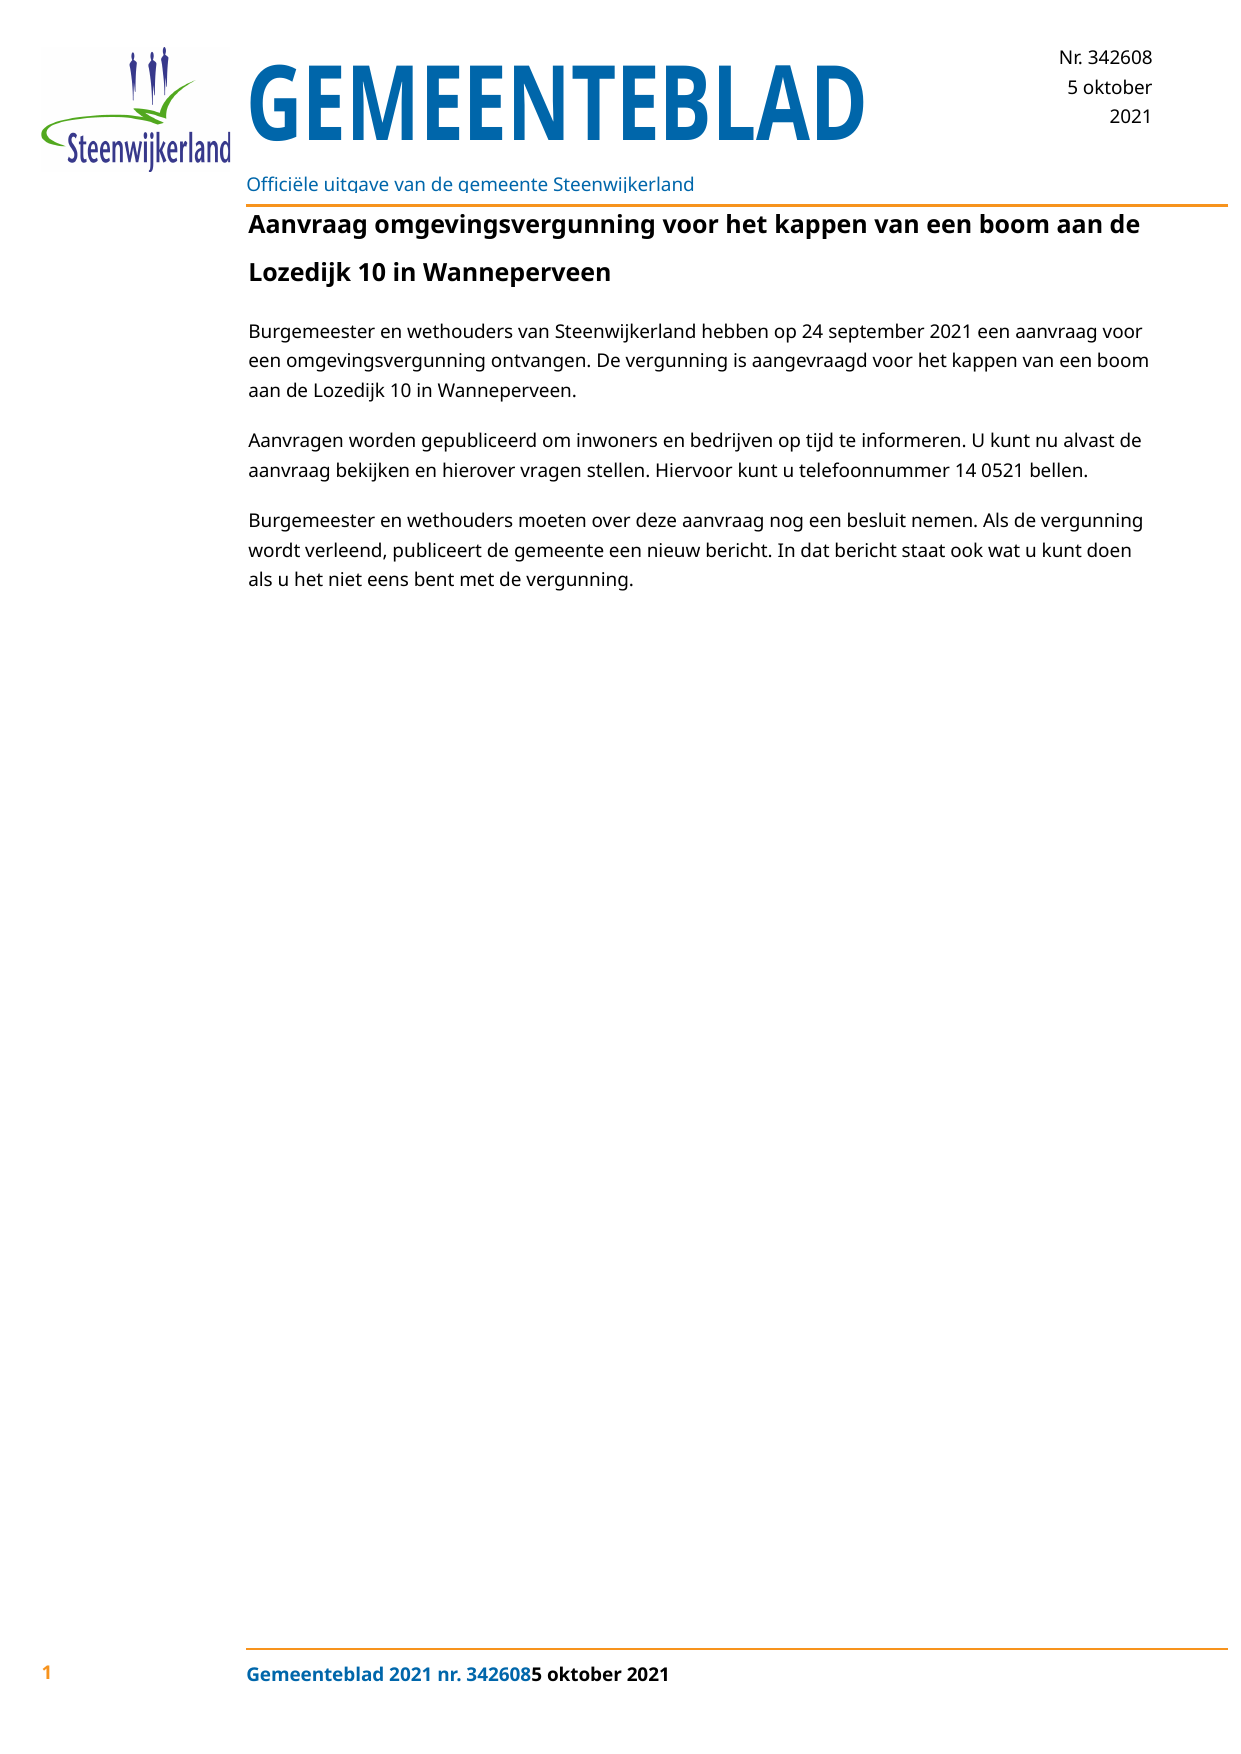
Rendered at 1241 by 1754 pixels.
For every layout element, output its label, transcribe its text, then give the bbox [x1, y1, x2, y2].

text Burgemeester en wethouders van Steenwijkerland hebben op 24 september 2021 een aanvraag voor een omgevingsvergunning ontvangen. De vergunning is aangevraagd voor het kappen van een boom aan de Lozedijk 10 in Wanneperveen. [248, 318, 1152, 403]
text Aanvraag omgevingsvergunning voor het kappen van een boom aan de Lozedijk 10 in Wanneperveen [248, 207, 1152, 288]
text Burgemeester en wethouders moeten over deze aanvraag nog een besluit nemen. Als de vergunning wordt verleend, publiceert de gemeente een nieuw bericht. In dat bericht staat ook wat u kunt doen als u het niet eens bent met de vergunning. [248, 507, 1152, 592]
picture [41, 47, 231, 172]
text Aanvragen worden gepubliceerd om inwoners en bedrijven op tijd te informeren. U kunt nu alvast de aanvraag bekijken en hierover vragen stellen. Hiervoor kunt u telefoonnummer 14 0521 bellen. [248, 427, 1152, 483]
